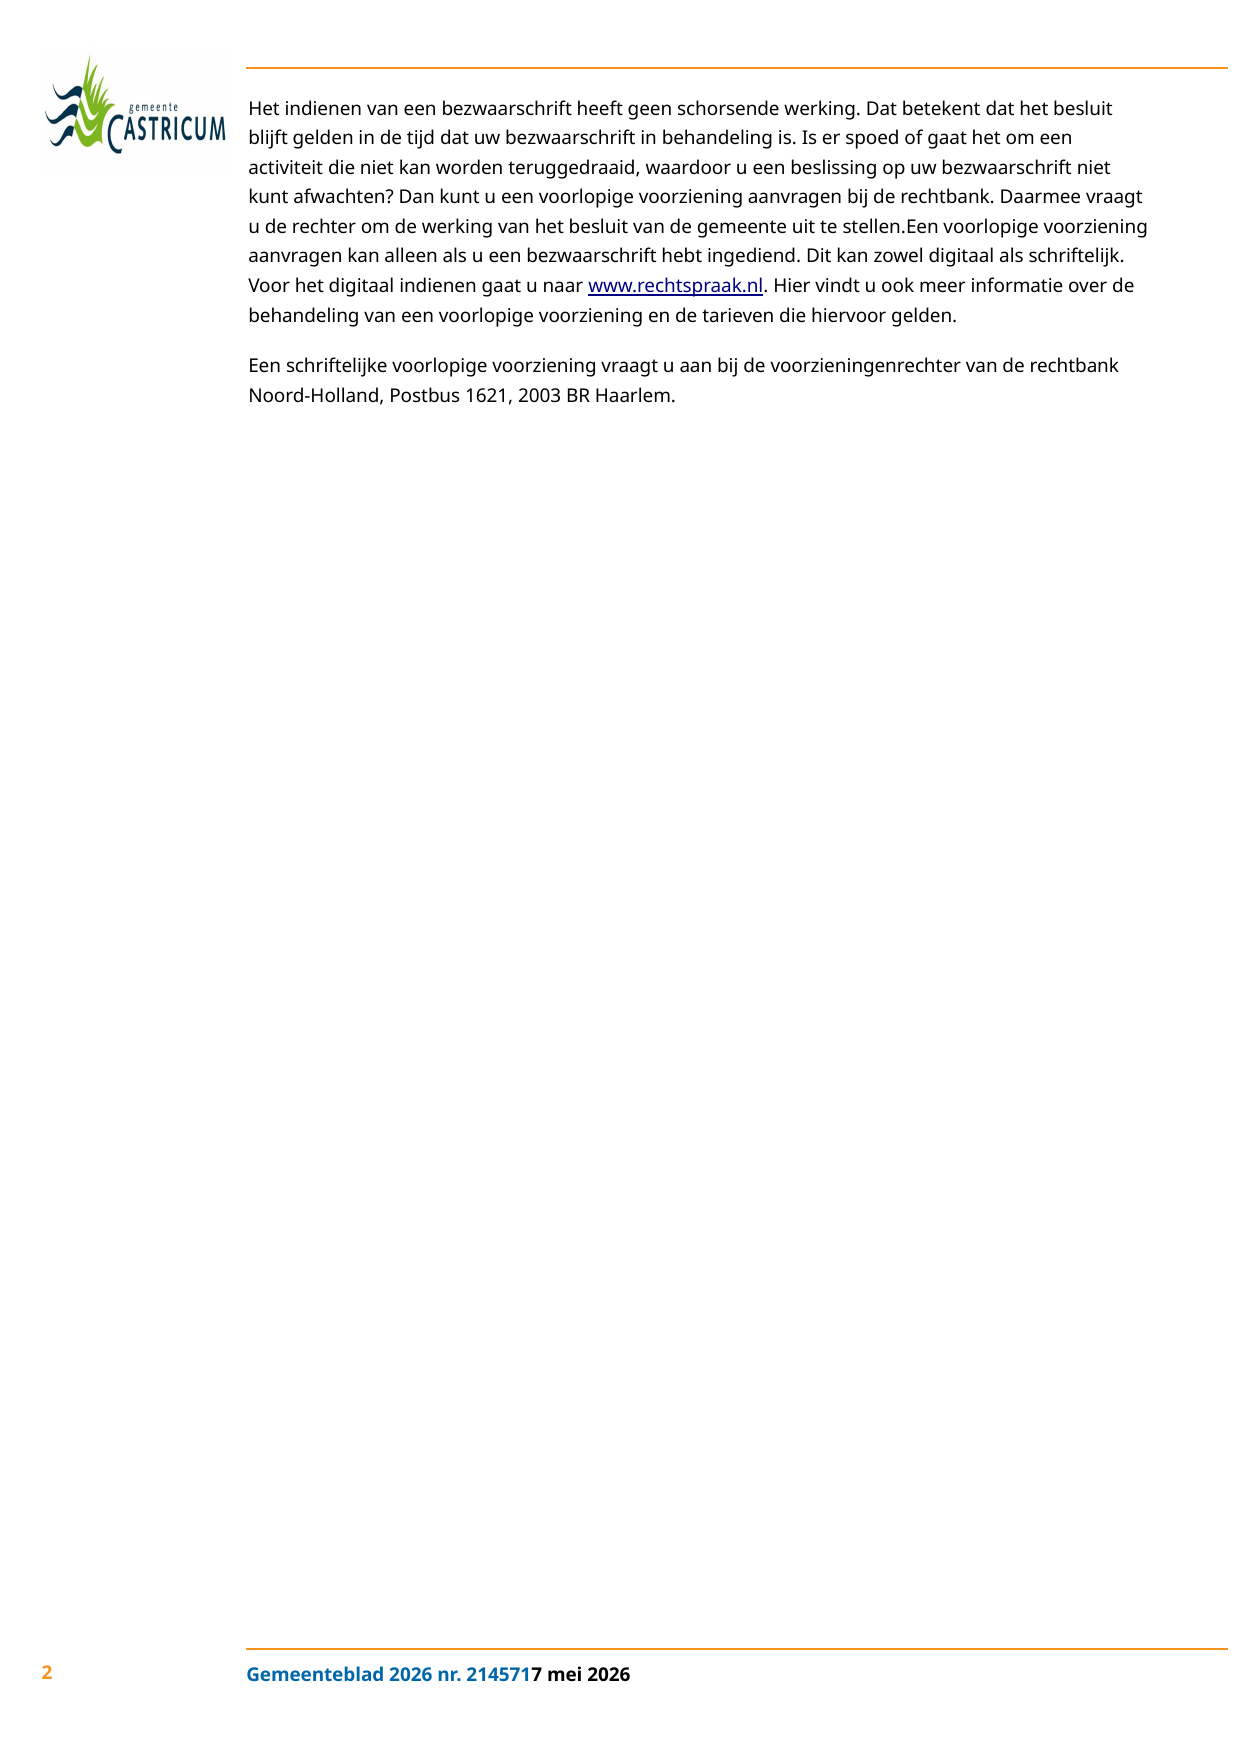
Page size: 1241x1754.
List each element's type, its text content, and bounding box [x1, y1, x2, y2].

text Een schriftelijke voorlopige voorziening vraagt u aan bij de voorzieningenrechter van de rechtbank Noord-Holland, Postbus 1621, 2003 BR Haarlem. [248, 352, 1152, 408]
text Het indienen van een bezwaarschrift heeft geen schorsende werking. Dat betekent dat het besluit blijft gelden in de tijd dat uw bezwaarschrift in behandeling is. Is er spoed of gaat het om een activiteit die niet kan worden teruggedraaid, waardoor u een beslissing op uw bezwaarschrift niet kunt afwachten? Dan kunt u een voorlopige voorziening aanvragen bij de rechtbank. Daarmee vraagt u de rechter om de werking van het besluit van de gemeente uit te stellen.Een voorlopige voorziening aanvragen kan alleen als u een bezwaarschrift hebt ingediend. Dit kan zowel digitaal als schriftelijk. Voor het digitaal indienen gaat u naar www.rechtspraak.nl. Hier vindt u ook meer informatie over de behandeling van een voorlopige voorziening en de tarieven die hiervoor gelden. [248, 95, 1152, 328]
picture [41, 47, 231, 172]
